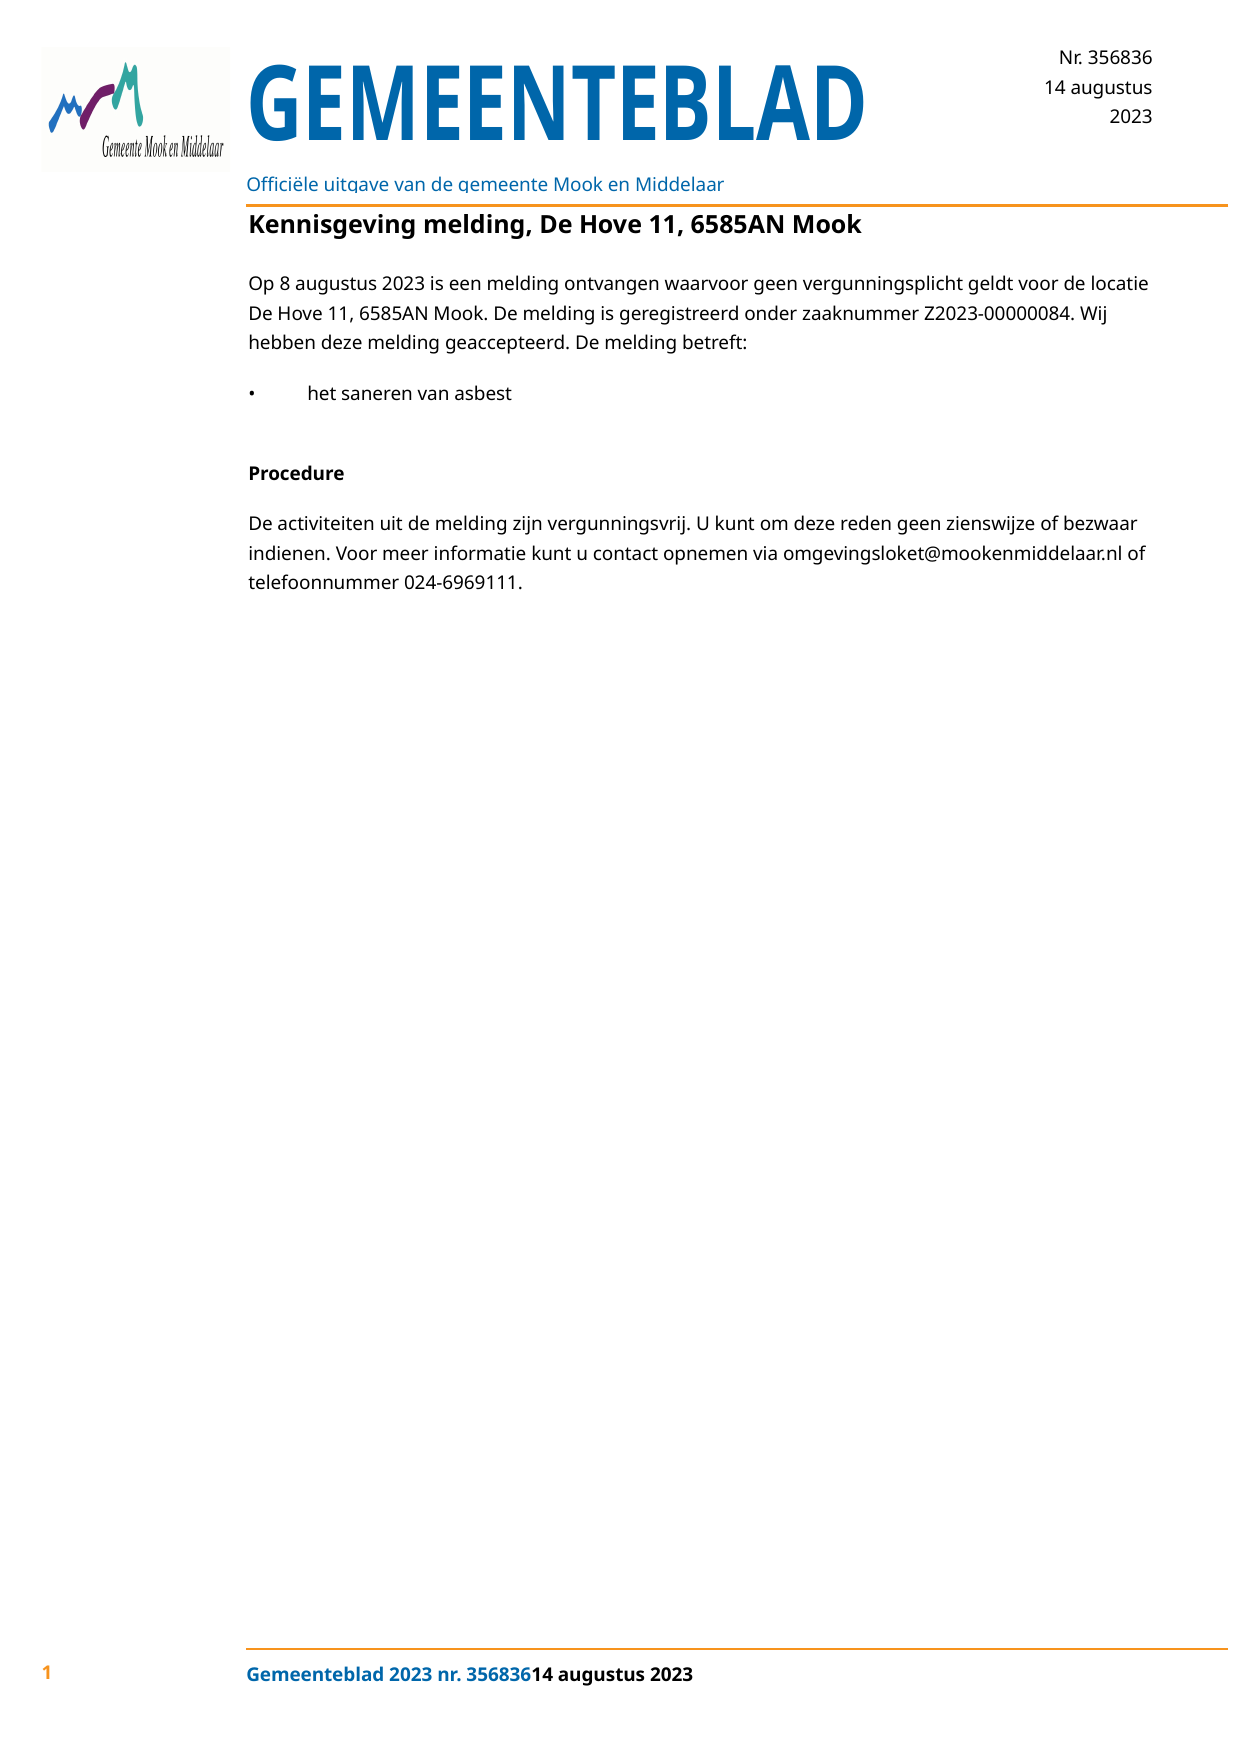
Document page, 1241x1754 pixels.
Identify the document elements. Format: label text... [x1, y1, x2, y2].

list het saneren van asbest [248, 380, 1152, 406]
picture [41, 47, 231, 172]
text Op 8 augustus 2023 is een melding ontvangen waarvoor geen vergunningsplicht geldt voor de locatie De Hove 11, 6585AN Mook. De melding is geregistreerd onder zaaknummer Z2023-00000084. Wij hebben deze melding geaccepteerd. De melding betreft: [248, 270, 1152, 355]
text De activiteiten uit de melding zijn vergunningsvrij. U kunt om deze reden geen zienswijze of bezwaar indienen. Voor meer informatie kunt u contact opnemen via omgevingsloket@mookenmiddelaar.nl of telefoonnummer 024-6969111. [248, 510, 1152, 595]
text Procedure [248, 460, 1152, 486]
text Kennisgeving melding, De Hove 11, 6585AN Mook [248, 207, 1152, 241]
